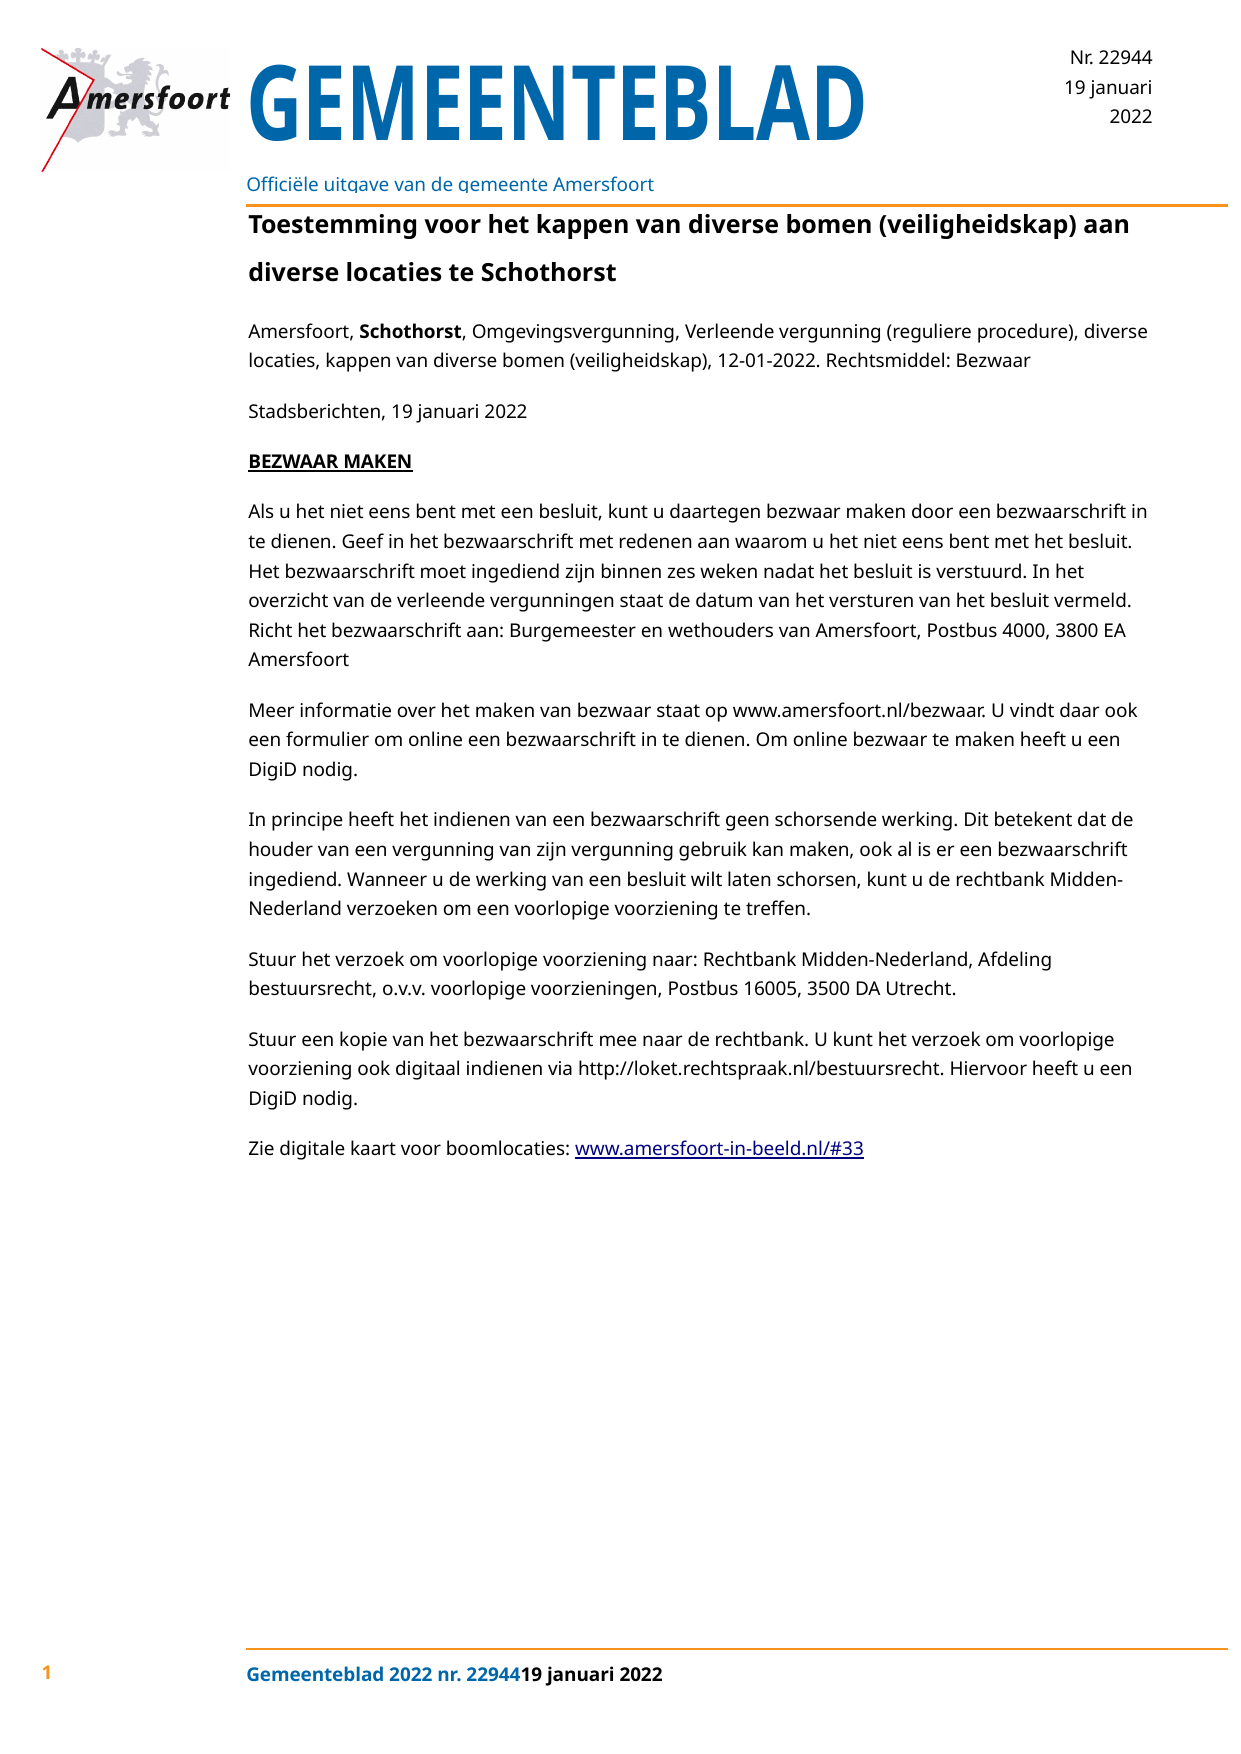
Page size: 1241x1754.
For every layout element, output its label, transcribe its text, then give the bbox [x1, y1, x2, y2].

text Toestemming voor het kappen van diverse bomen (veiligheidskap) aan diverse locaties te Schothorst [248, 207, 1152, 288]
text In principe heeft het indienen van een bezwaarschrift geen schorsende werking. Dit betekent dat de houder van een vergunning van zijn vergunning gebruik kan maken, ook al is er een bezwaarschrift ingediend. Wanneer u de werking van een besluit wilt laten schorsen, kunt u de rechtbank Midden-Nederland verzoeken om een voorlopige voorziening te treffen. [248, 807, 1152, 921]
text Amersfoort, Schothorst, Omgevingsvergunning, Verleende vergunning (reguliere procedure), diverse locaties, kappen van diverse bomen (veiligheidskap), 12-01-2022. Rechtsmiddel: Bezwaar [248, 318, 1152, 373]
text Zie digitale kaart voor boomlocaties: www.amersfoort-in-beeld.nl/#33 [248, 1135, 1152, 1161]
text BEZWAAR MAKEN [248, 448, 1152, 474]
text Meer informatie over het maken van bezwaar staat op www.amersfoort.nl/bezwaar. U vindt daar ook een formulier om online een bezwaarschrift in te dienen. Om online bezwaar te maken heeft u een DigiD nodig. [248, 697, 1152, 782]
text Stuur een kopie van het bezwaarschrift mee naar de rechtbank. U kunt het verzoek om voorlopige voorziening ook digitaal indienen via http://loket.rechtspraak.nl/bestuursrecht. Hiervoor heeft u een DigiD nodig. [248, 1026, 1152, 1111]
text Stuur het verzoek om voorlopige voorziening naar: Rechtbank Midden-Nederland, Afdeling bestuursrecht, o.v.v. voorlopige voorzieningen, Postbus 16005, 3500 DA Utrecht. [248, 946, 1152, 1001]
picture [41, 47, 231, 172]
text Stadsberichten, 19 januari 2022 [248, 398, 1152, 424]
text Als u het niet eens bent met een besluit, kunt u daartegen bezwaar maken door een bezwaarschrift in te dienen. Geef in het bezwaarschrift met redenen aan waarom u het niet eens bent met het besluit. Het bezwaarschrift moet ingediend zijn binnen zes weken nadat het besluit is verstuurd. In het overzicht van de verleende vergunningen staat de datum van het versturen van het besluit vermeld. Richt het bezwaarschrift aan: Burgemeester en wethouders van Amersfoort, Postbus 4000, 3800 EA Amersfoort [248, 499, 1152, 672]
